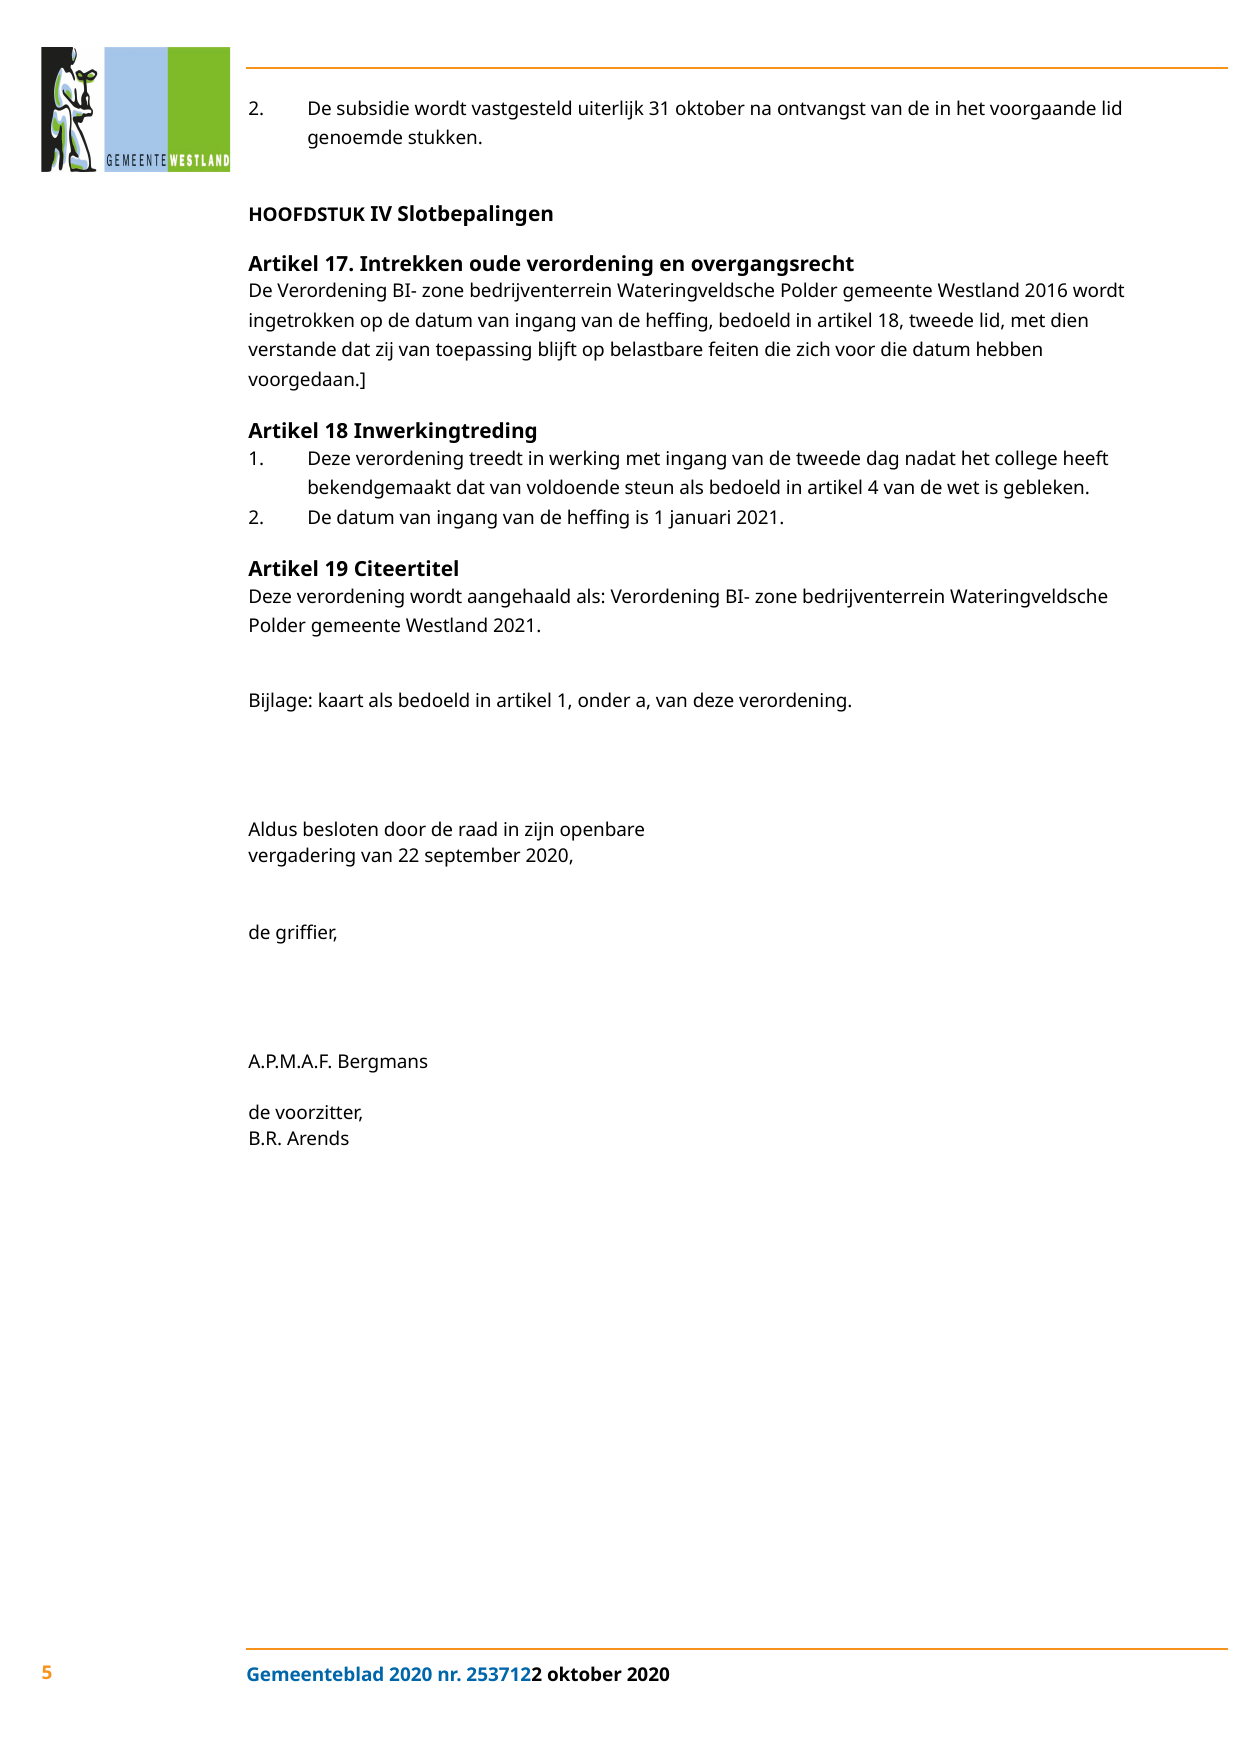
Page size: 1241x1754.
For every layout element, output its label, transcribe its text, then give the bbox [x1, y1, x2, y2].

text Aldus besloten door de raad in zijn openbare [248, 816, 1152, 842]
text Artikel 18 Inwerkingtreding [248, 416, 1152, 445]
text De Verordening BI- zone bedrijventerrein Wateringveldsche Polder gemeente Westland 2016 wordt ingetrokken op de datum van ingang van de heffing, bedoeld in artikel 18, tweede lid, met dien verstande dat zij van toepassing blijft op belastbare feiten die zich voor die datum hebben voorgedaan.] [248, 277, 1152, 392]
text Bijlage: kaart als bedoeld in artikel 1, onder a, van deze verordening. [248, 688, 1152, 713]
picture [41, 47, 231, 172]
text A.P.M.A.F. Bergmans [248, 1048, 1152, 1074]
text B.R. Arends [248, 1125, 1152, 1151]
list Deze verordening treedt in werking met ingang van de tweede dag nadat het college heeft bekendgemaakt dat van voldoende steun als bedoeld in artikel 4 van de wet is gebleken. [248, 445, 1152, 500]
list De subsidie wordt vastgesteld uiterlijk 31 oktober na ontvangst van de in het voorgaande lid genoemde stukken. [248, 95, 1152, 150]
text de griffier, [248, 919, 1152, 945]
text de voorzitter, [248, 1099, 1152, 1125]
list De datum van ingang van de heffing is 1 januari 2021. [248, 504, 1152, 530]
text Artikel 19 Citeertitel [248, 554, 1152, 583]
text HOOFDSTUK IV Slotbepalingen [248, 199, 1152, 228]
text Deze verordening wordt aangehaald als: Verordening BI- zone bedrijventerrein Wateringveldsche Polder gemeente Westland 2021. [248, 583, 1152, 638]
text vergadering van 22 september 2020, [248, 842, 1152, 868]
text Artikel 17. Intrekken oude verordening en overgangsrecht [248, 249, 1152, 277]
